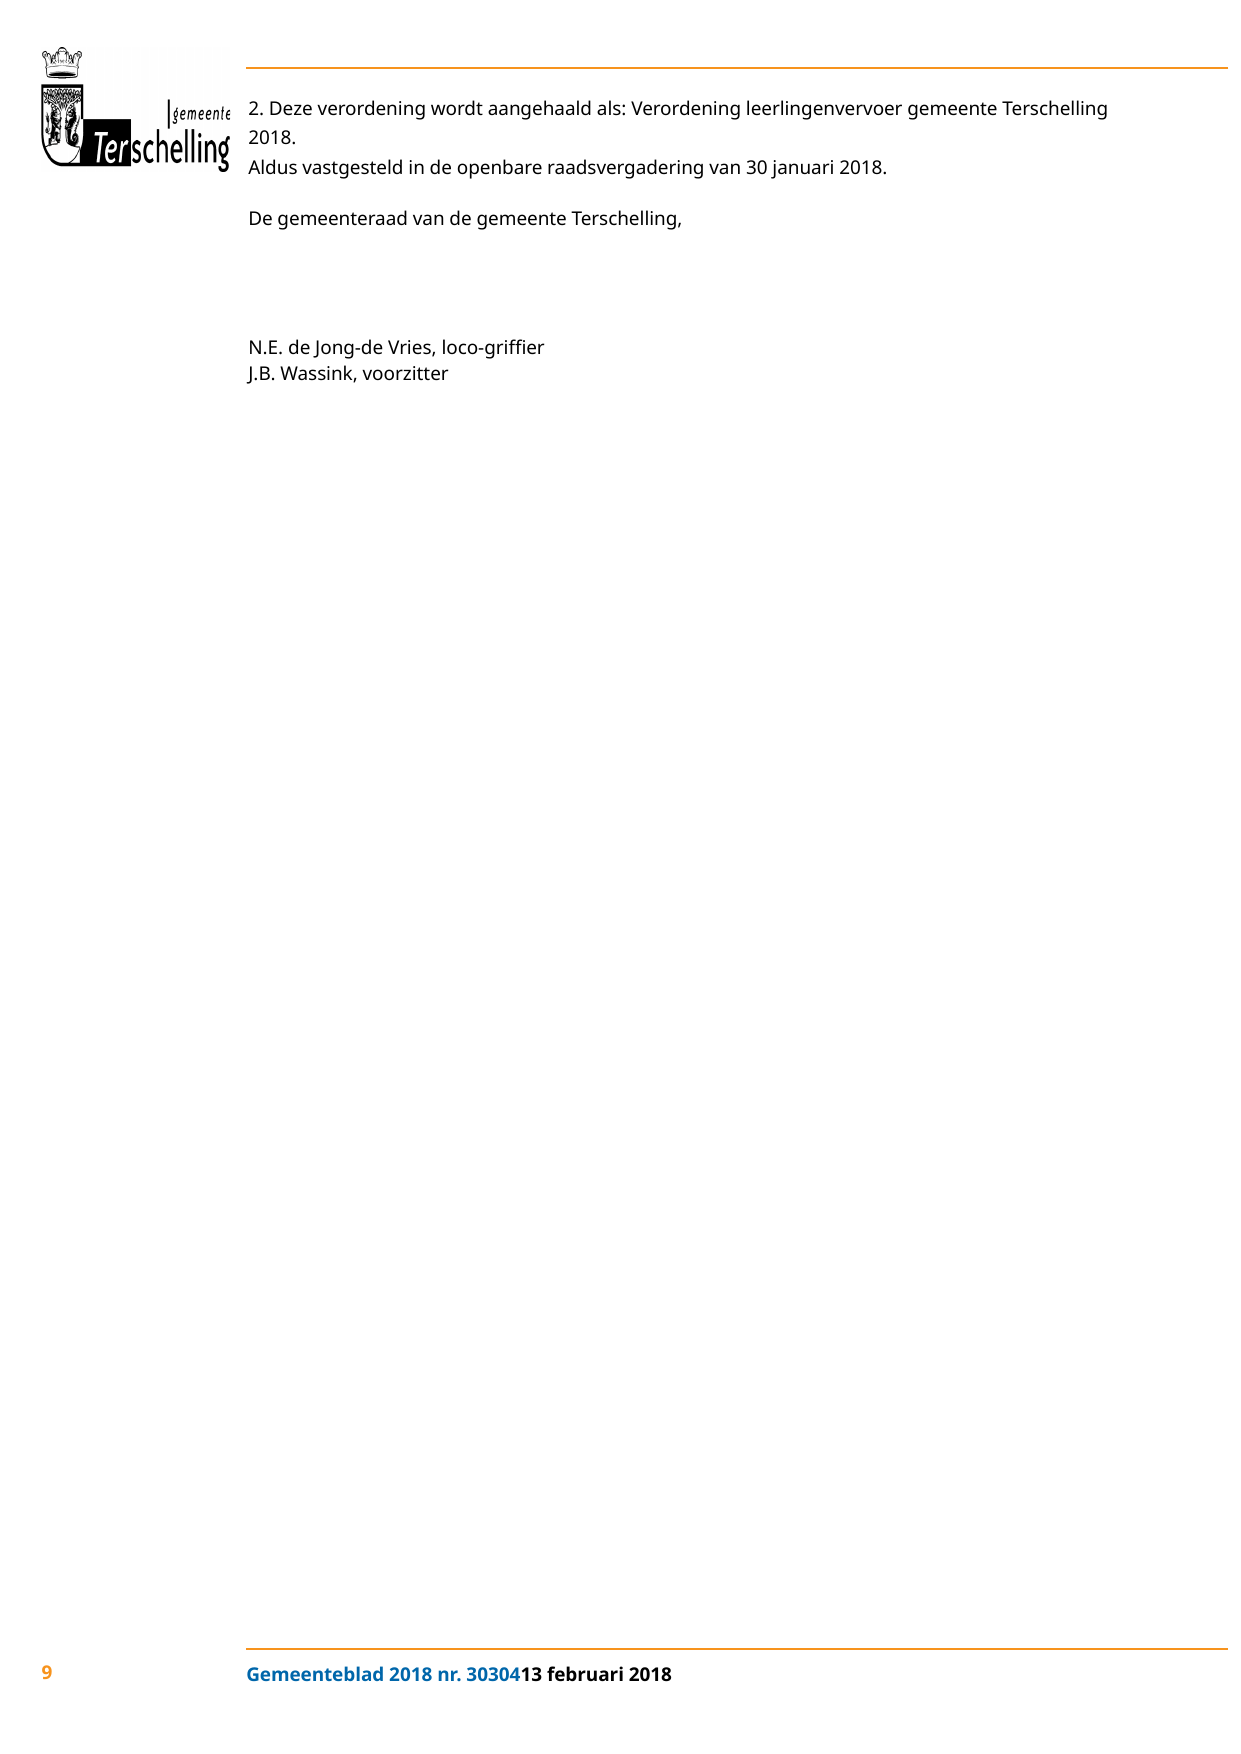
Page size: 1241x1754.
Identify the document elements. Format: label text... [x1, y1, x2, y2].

picture [41, 47, 231, 172]
text De gemeenteraad van de gemeente Terschelling, [248, 205, 1152, 231]
text 2. Deze verordening wordt aangehaald als: Verordening leerlingenvervoer gemeente Terschelling 2018. [248, 95, 1152, 150]
text J.B. Wassink, voorzitter [248, 360, 1152, 386]
text Aldus vastgesteld in de openbare raadsvergadering van 30 januari 2018. [248, 154, 1152, 180]
text N.E. de Jong-de Vries, loco-griffier [248, 334, 1152, 360]
